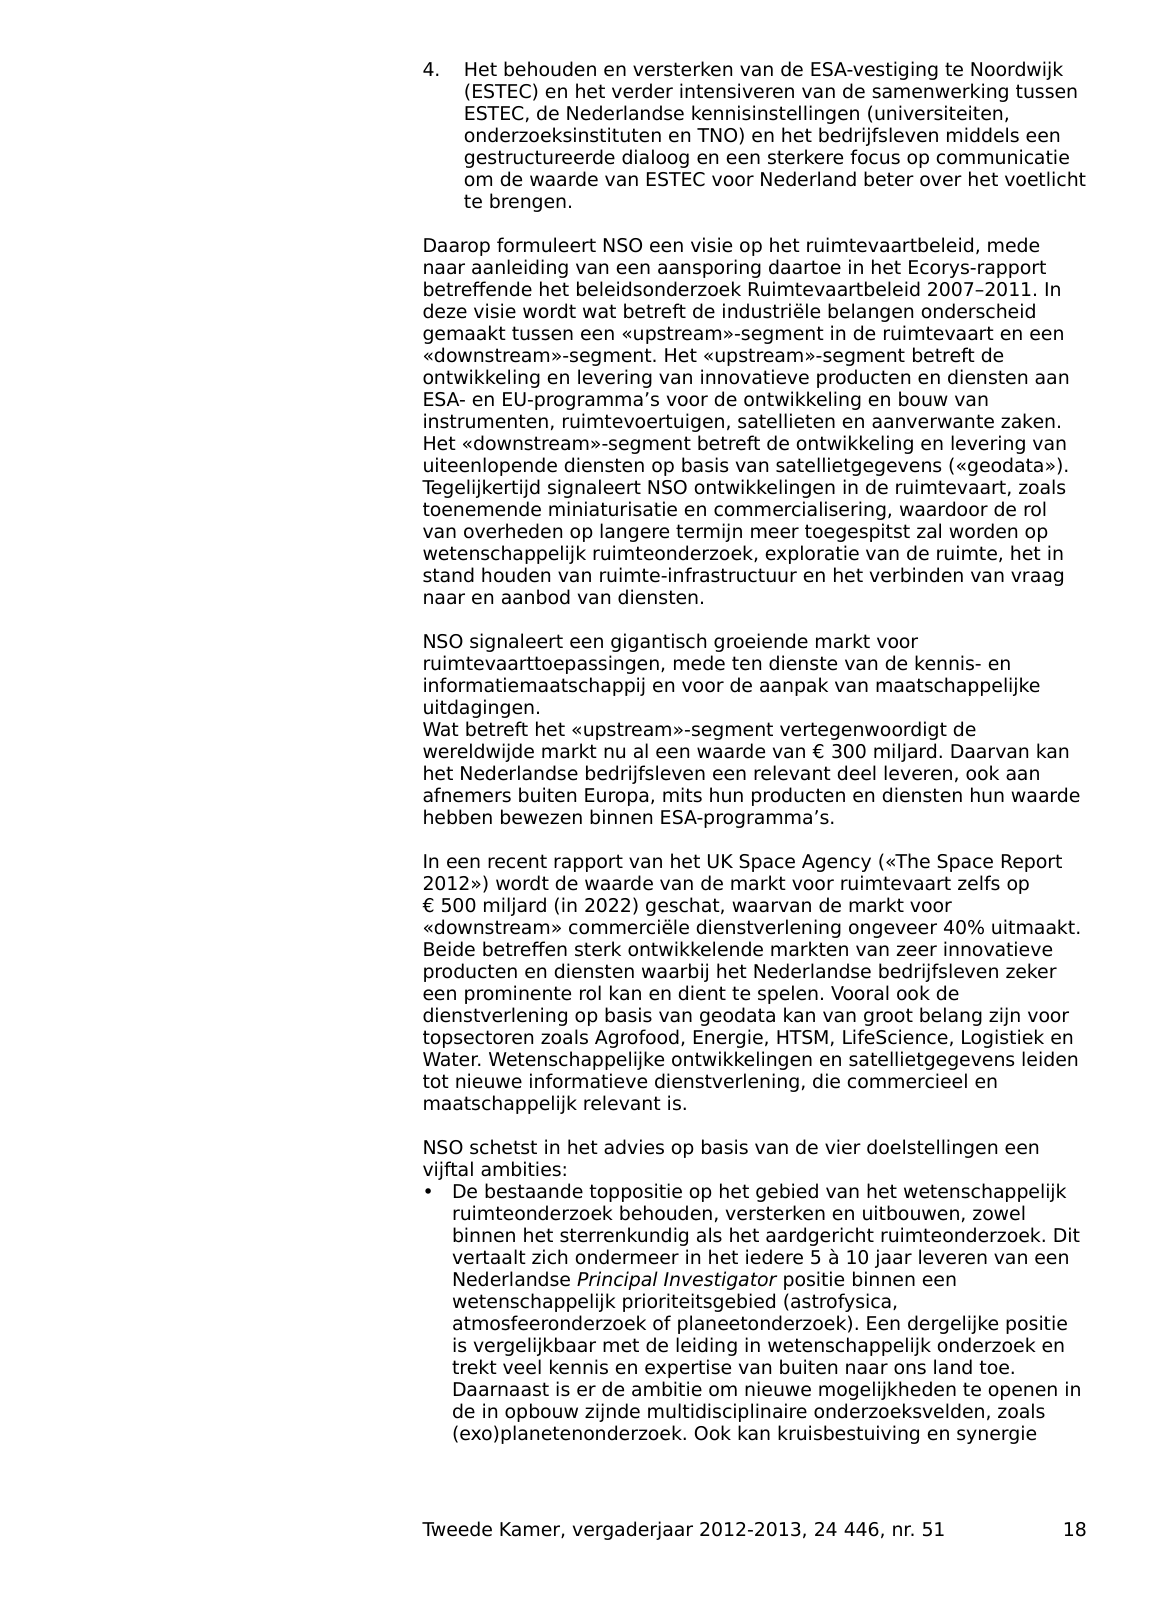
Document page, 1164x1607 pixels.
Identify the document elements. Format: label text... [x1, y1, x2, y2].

text Tegelijkertijd signaleert NSO ontwikkelingen in de ruimtevaart, zoals toenemende miniaturisatie en commercialisering, waardoor de rol van overheden op langere termijn meer toegespitst zal worden op wetenschappelijk ruimteonderzoek, exploratie van de ruimte, het in stand houden van ruimte-infrastructuur en het verbinden van vraag naar en aanbod van diensten. [422, 477, 1087, 609]
text 4. Het behouden en versterken van de ESA-vestiging te Noordwijk (ESTEC) en het verder intensiveren van de samenwerking tussen ESTEC, de Nederlandse kennisinstellingen (universiteiten, onderzoeksinstituten en TNO) en het bedrijfsleven middels een gestructureerde dialoog en een sterkere focus op communicatie om de waarde van ESTEC voor Nederland beter over het voetlicht te brengen. [422, 59, 1087, 213]
text • De bestaande toppositie op het gebied van het wetenschappelijk ruimteonderzoek behouden, versterken en uitbouwen, zowel binnen het sterrenkundig als het aardgericht ruimteonderzoek. Dit vertaalt zich ondermeer in het iedere 5 à 10 jaar leveren van een Nederlandse Principal Investigator positie binnen een wetenschappelijk prioriteitsgebied (astrofysica, atmosfeeronderzoek of planeetonderzoek). Een dergelijke positie is vergelijkbaar met de leiding in wetenschappelijk onderzoek en trekt veel kennis en expertise van buiten naar ons land toe. Daarnaast is er de ambitie om nieuwe mogelijkheden te openen in de in opbouw zijnde multidisciplinaire onderzoeksvelden, zoals (exo)planetenonderzoek. Ook kan kruisbestuiving en synergie [422, 1181, 1087, 1444]
text NSO signaleert een gigantisch groeiende markt voor ruimtevaarttoepassingen, mede ten dienste van de kennis- en informatiemaatschappij en voor de aanpak van maatschappelijke uitdagingen. [422, 631, 1087, 719]
text In een recent rapport van het UK Space Agency («The Space Report 2012») wordt de waarde van de markt voor ruimtevaart zelfs op € 500 miljard (in 2022) geschat, waarvan de markt voor «downstream» commerciële dienstverlening ongeveer 40% uitmaakt. [422, 851, 1087, 939]
text Daarop formuleert NSO een visie op het ruimtevaartbeleid, mede naar aanleiding van een aansporing daartoe in het Ecorys-rapport betreffende het beleidsonderzoek Ruimtevaartbeleid 2007–2011. In deze visie wordt wat betreft de industriële belangen onderscheid gemaakt tussen een «upstream»-segment in de ruimtevaart en een «downstream»-segment. Het «upstream»-segment betreft de ontwikkeling en levering van innovatieve producten en diensten aan ESA- en EU-programma’s voor de ontwikkeling en bouw van instrumenten, ruimtevoertuigen, satellieten en aanverwante zaken. Het «downstream»-segment betreft de ontwikkeling en levering van uiteenlopende diensten op basis van satellietgegevens («geodata»). [422, 235, 1087, 477]
text NSO schetst in het advies op basis van de vier doelstellingen een vijftal ambities: [422, 1137, 1087, 1181]
text Wat betreft het «upstream»-segment vertegenwoordigt de wereldwijde markt nu al een waarde van € 300 miljard. Daarvan kan het Nederlandse bedrijfsleven een relevant deel leveren, ook aan afnemers buiten Europa, mits hun producten en diensten hun waarde hebben bewezen binnen ESA-programma’s. [422, 719, 1087, 829]
text Beide betreffen sterk ontwikkelende markten van zeer innovatieve producten en diensten waarbij het Nederlandse bedrijfsleven zeker een prominente rol kan en dient te spelen. Vooral ook de dienstverlening op basis van geodata kan van groot belang zijn voor topsectoren zoals Agrofood, Energie, HTSM, LifeScience, Logistiek en Water. Wetenschappelijke ontwikkelingen en satellietgegevens leiden tot nieuwe informatieve dienstverlening, die commercieel en maatschappelijk relevant is. [422, 939, 1087, 1115]
